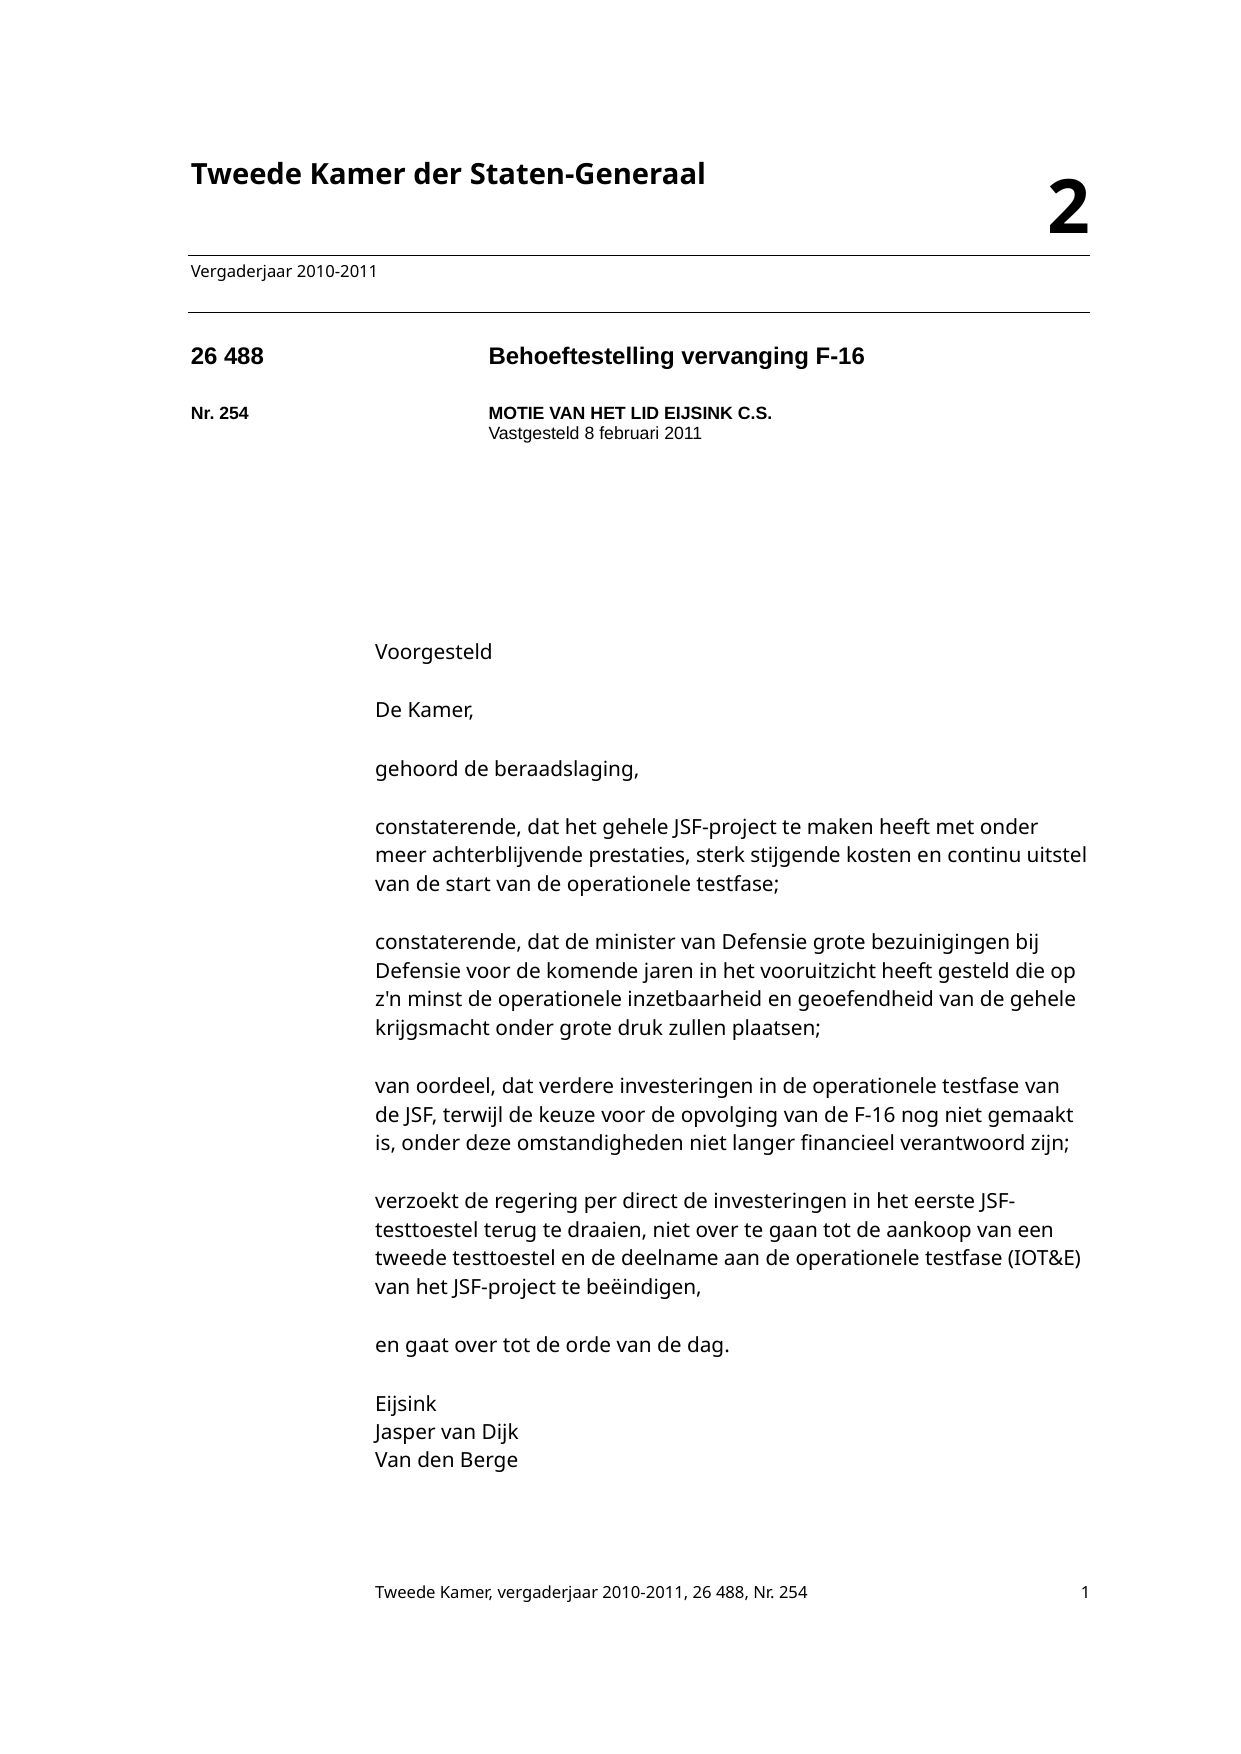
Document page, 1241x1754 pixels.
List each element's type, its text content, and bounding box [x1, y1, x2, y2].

table_cell MOTIE VAN HET LID EIJSINK C.S. Vastgesteld 8 februari 2011 [485, 399, 1090, 518]
text constaterende, dat de minister van Defensie grote bezuinigingen bij Defensie voor de komende jaren in het vooruitzicht heeft gesteld die op z'n minst de operationele inzetbaarheid en geoefendheid van de gehele krijgsmacht onder grote druk zullen plaatsen; [375, 927, 1090, 1041]
table_cell 26 488 [188, 339, 485, 399]
table_cell [188, 313, 485, 339]
table_cell [485, 256, 1090, 312]
text en gaat over tot de orde van de dag. [375, 1330, 1090, 1359]
table_cell Vergaderjaar 2010-2011 [188, 256, 485, 312]
text Jasper van Dijk [375, 1417, 1090, 1446]
table_cell Behoeftestelling vervanging F-16 [485, 339, 1090, 399]
text gehoord de beraadslaging, [375, 754, 1090, 782]
text De Kamer, [375, 695, 1090, 724]
text Van den Berge [375, 1446, 1090, 1474]
text Eijsink [375, 1389, 1090, 1417]
table_cell [485, 313, 1090, 339]
text constaterende, dat het gehele JSF-project te maken heeft met onder meer achterblijvende prestaties, sterk stijgende kosten en continu uitstel van de start van de operationele testfase; [375, 812, 1090, 897]
text verzoekt de regering per direct de investeringen in het eerste JSF-testtoestel terug te draaien, niet over te gaan tot de aankoop van een tweede testtoestel en de deelname aan de operationele testfase (IOT&E) van het JSF-project te beëindigen, [375, 1187, 1090, 1300]
table_header 2 [910, 150, 1090, 255]
table_header Tweede Kamer der Staten-Generaal [188, 150, 909, 255]
text van oordeel, dat verdere investeringen in de operationele testfase van de JSF, terwijl de keuze voor de opvolging van de F-16 nog niet gemaakt is, onder deze omstandigheden niet langer financieel verantwoord zijn; [375, 1071, 1090, 1157]
table_cell Nr. 254 [188, 399, 485, 518]
text Voorgesteld [375, 637, 1090, 665]
